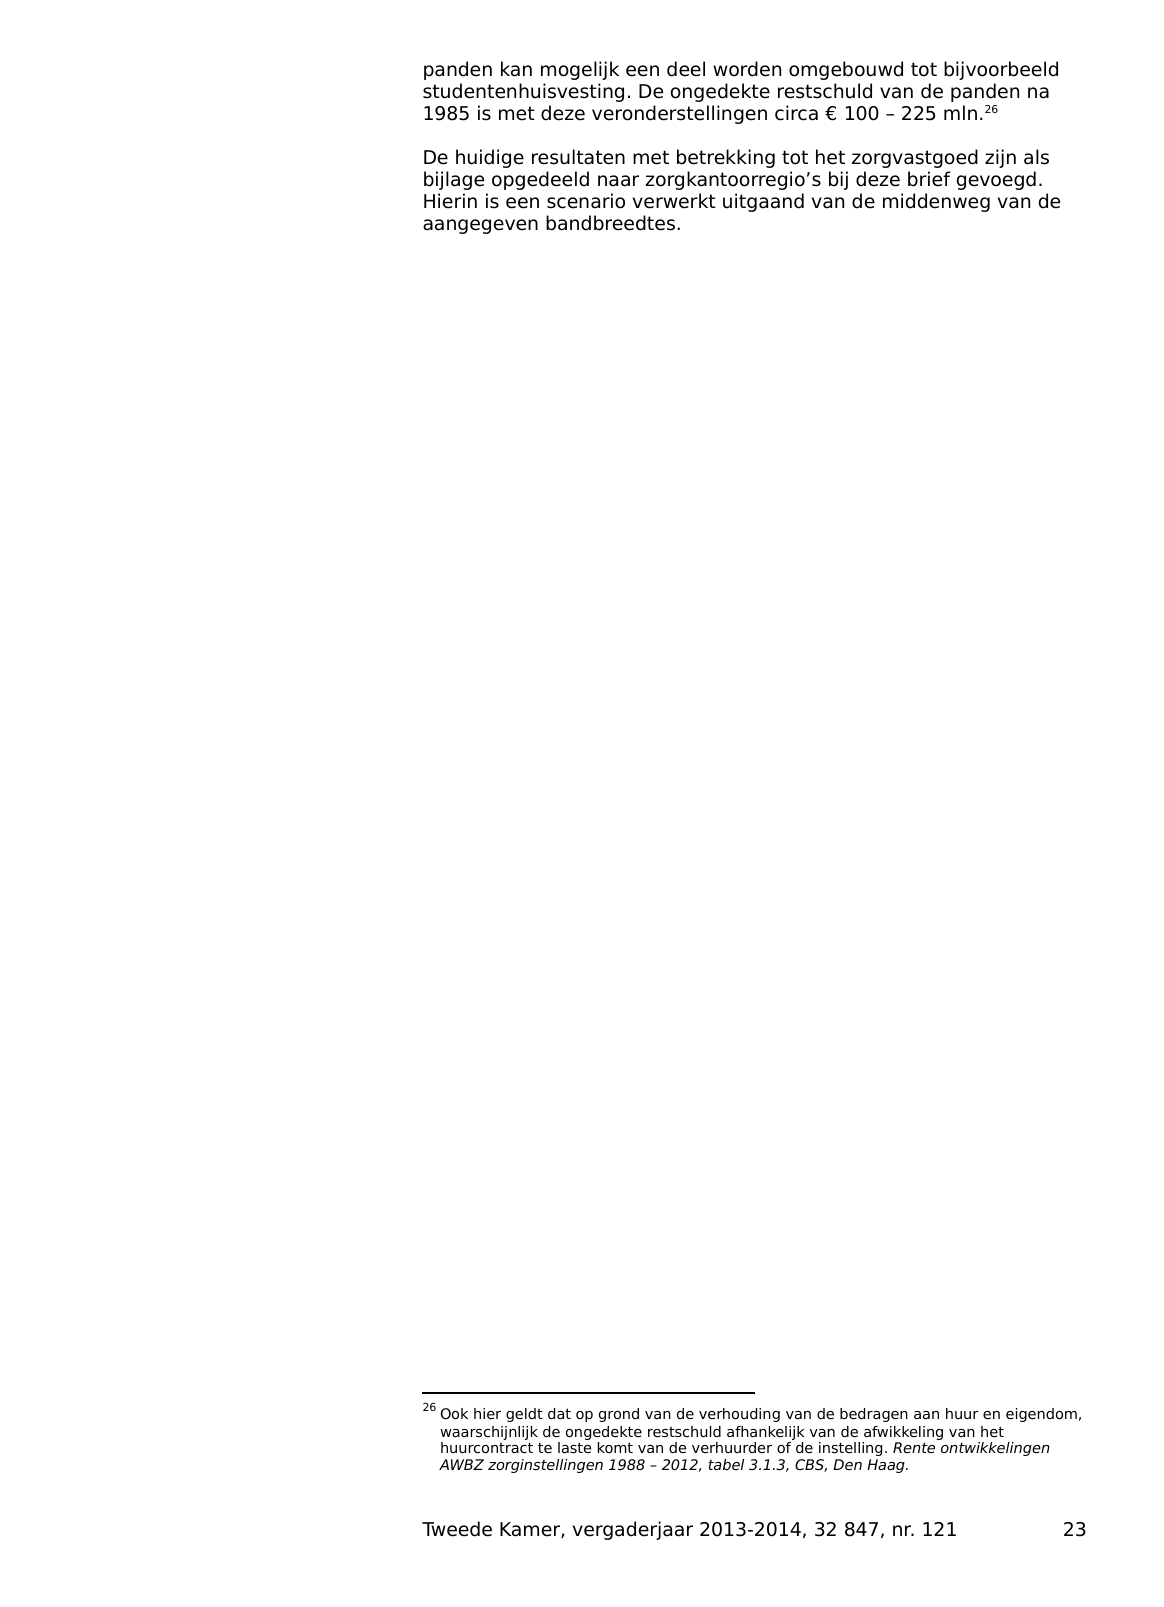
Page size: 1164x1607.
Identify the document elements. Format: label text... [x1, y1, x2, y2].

text panden kan mogelijk een deel worden omgebouwd tot bijvoorbeeld studentenhuisvesting. De ongedekte restschuld van de panden na 1985 is met deze veronderstellingen circa € 100 – 225 mln. [422, 59, 1087, 125]
text De huidige resultaten met betrekking tot het zorgvastgoed zijn als bijlage opgedeeld naar zorgkantoorregio’s bij deze brief gevoegd. Hierin is een scenario verwerkt uitgaand van de middenweg van de aangegeven bandbreedtes. [422, 147, 1087, 235]
text Ook hier geldt dat op grond van de verhouding van de bedragen aan huur en eigendom, waarschijnlijk de ongedekte restschuld afhankelijk van de afwikkeling van het huurcontract te laste komt van de verhuurder of de instelling. Rente ontwikkelingen AWBZ zorginstellingen 1988 – 2012, tabel 3.1.3, CBS, Den Haag. [422, 1402, 1087, 1474]
